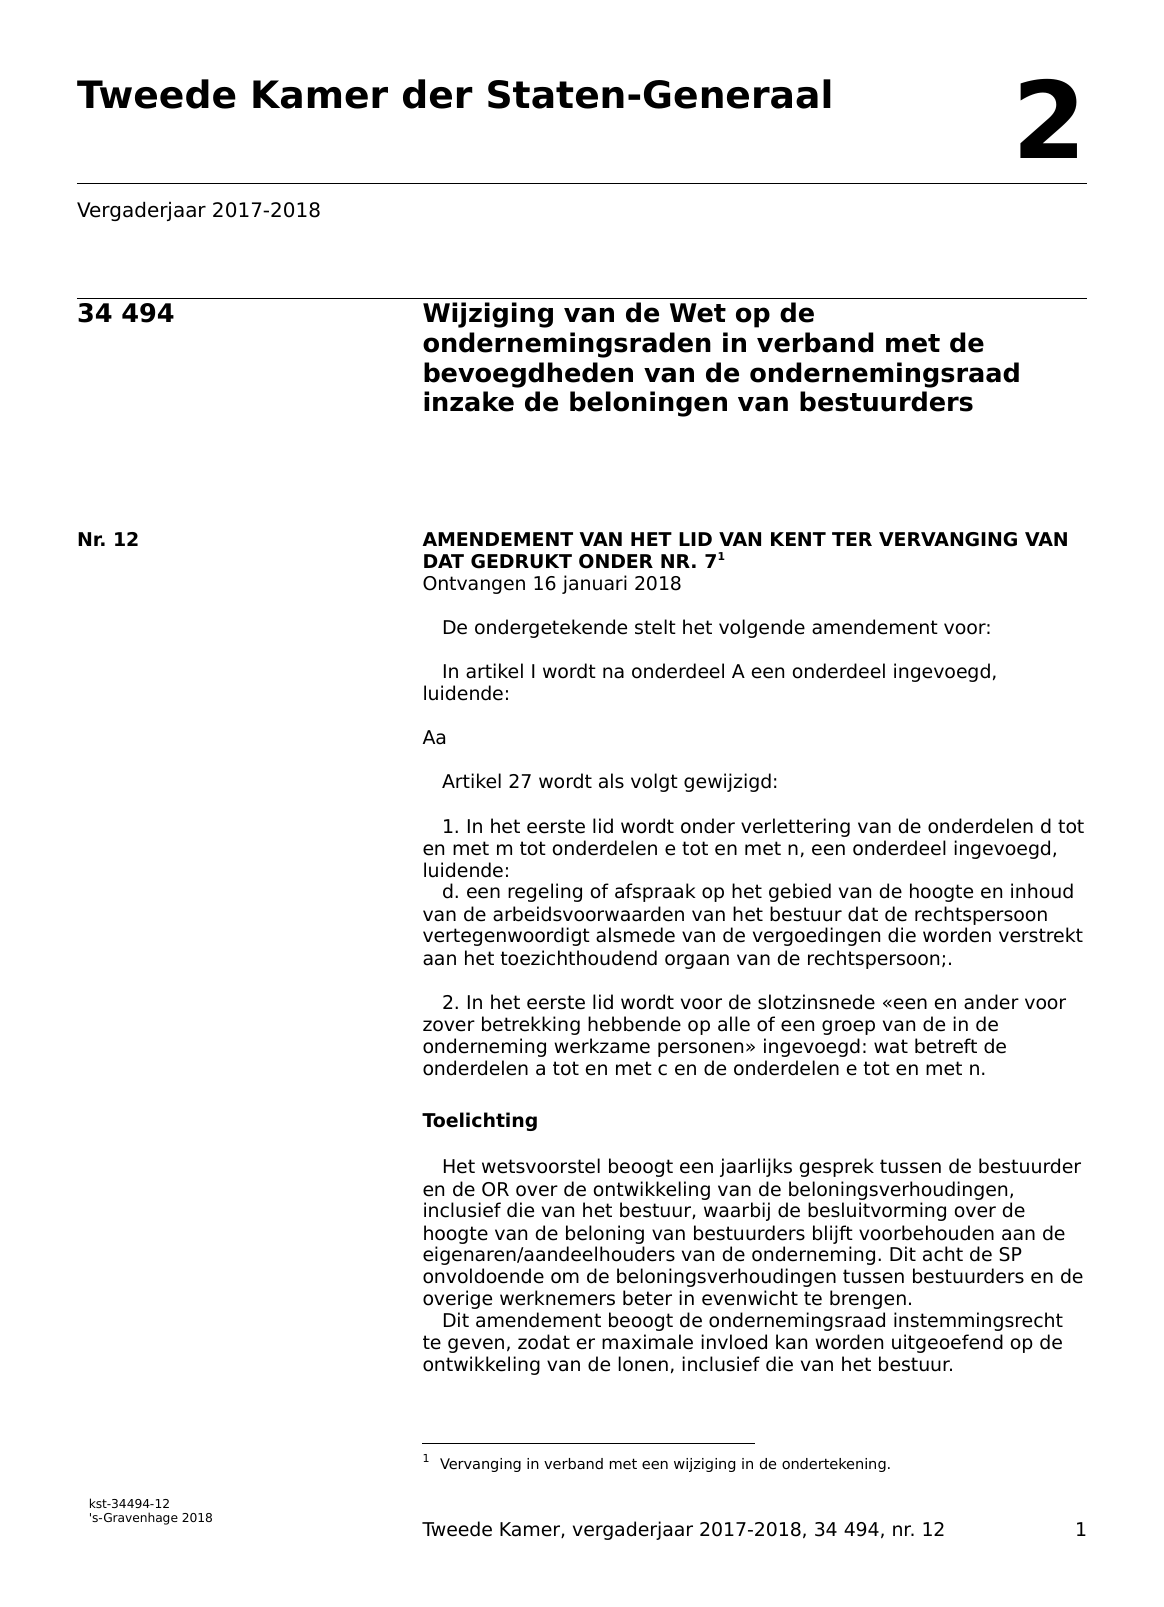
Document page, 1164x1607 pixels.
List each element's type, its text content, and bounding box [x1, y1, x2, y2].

text Ontvangen 16 januari 2018 [422, 573, 1087, 595]
subtitle 34 494 Wijziging van de Wet op de ondernemingsraden in verband met de bevoegdheden van de ondernemingsraad inzake de beloningen van bestuurders [77, 299, 1087, 418]
table_header Tweede Kamer der Staten-Generaal [77, 59, 886, 183]
text Aa [422, 727, 1087, 749]
text 's-Gravenhage 2018 [88, 1511, 323, 1525]
text 1. In het eerste lid wordt onder verlettering van de onderdelen d tot en met m tot onderdelen e tot en met n, een onderdeel ingevoegd, luidende: [422, 816, 1087, 881]
subtitle Nr. 12 AMENDEMENT VAN HET LID VAN KENT TER VERVANGING VAN DAT GEDRUKT ONDER NR. 7 [77, 529, 1087, 573]
text Vervanging in verband met een wijziging in de ondertekening. [422, 1452, 1087, 1474]
table_header 2 [886, 59, 1087, 183]
text kst-34494-12 [88, 1497, 323, 1511]
text 2. In het eerste lid wordt voor de slotzinsnede «een en ander voor zover betrekking hebbende op alle of een groep van de in de onderneming werkzame personen» ingevoegd: wat betreft de onderdelen a tot en met c en de onderdelen e tot en met n. [422, 992, 1087, 1079]
subtitle Toelichting [422, 1109, 1087, 1131]
text De ondergetekende stelt het volgende amendement voor: [422, 617, 1087, 639]
table_cell Vergaderjaar 2017-2018 [77, 184, 1087, 298]
text In artikel I wordt na onderdeel A een onderdeel ingevoegd, luidende: [422, 661, 1087, 705]
text d. een regeling of afspraak op het gebied van de hoogte en inhoud van de arbeidsvoorwaarden van het bestuur dat de rechtspersoon vertegenwoordigt alsmede van de vergoedingen die worden verstrekt aan het toezichthoudend orgaan van de rechtspersoon;. [422, 881, 1087, 969]
text Het wetsvoorstel beoogt een jaarlijks gesprek tussen de bestuurder en de OR over de ontwikkeling van de beloningsverhoudingen, inclusief die van het bestuur, waarbij de besluitvorming over de hoogte van de beloning van bestuurders blijft voorbehouden aan de eigenaren/aandeelhouders van de onderneming. Dit acht de SP onvoldoende om de beloningsverhoudingen tussen bestuurders en de overige werknemers beter in evenwicht te brengen. [422, 1156, 1087, 1310]
text Artikel 27 wordt als volgt gewijzigd: [422, 771, 1087, 793]
text Dit amendement beoogt de ondernemingsraad instemmingsrecht te geven, zodat er maximale invloed kan worden uitgeoefend op de ontwikkeling van de lonen, inclusief die van het bestuur. [422, 1310, 1087, 1376]
